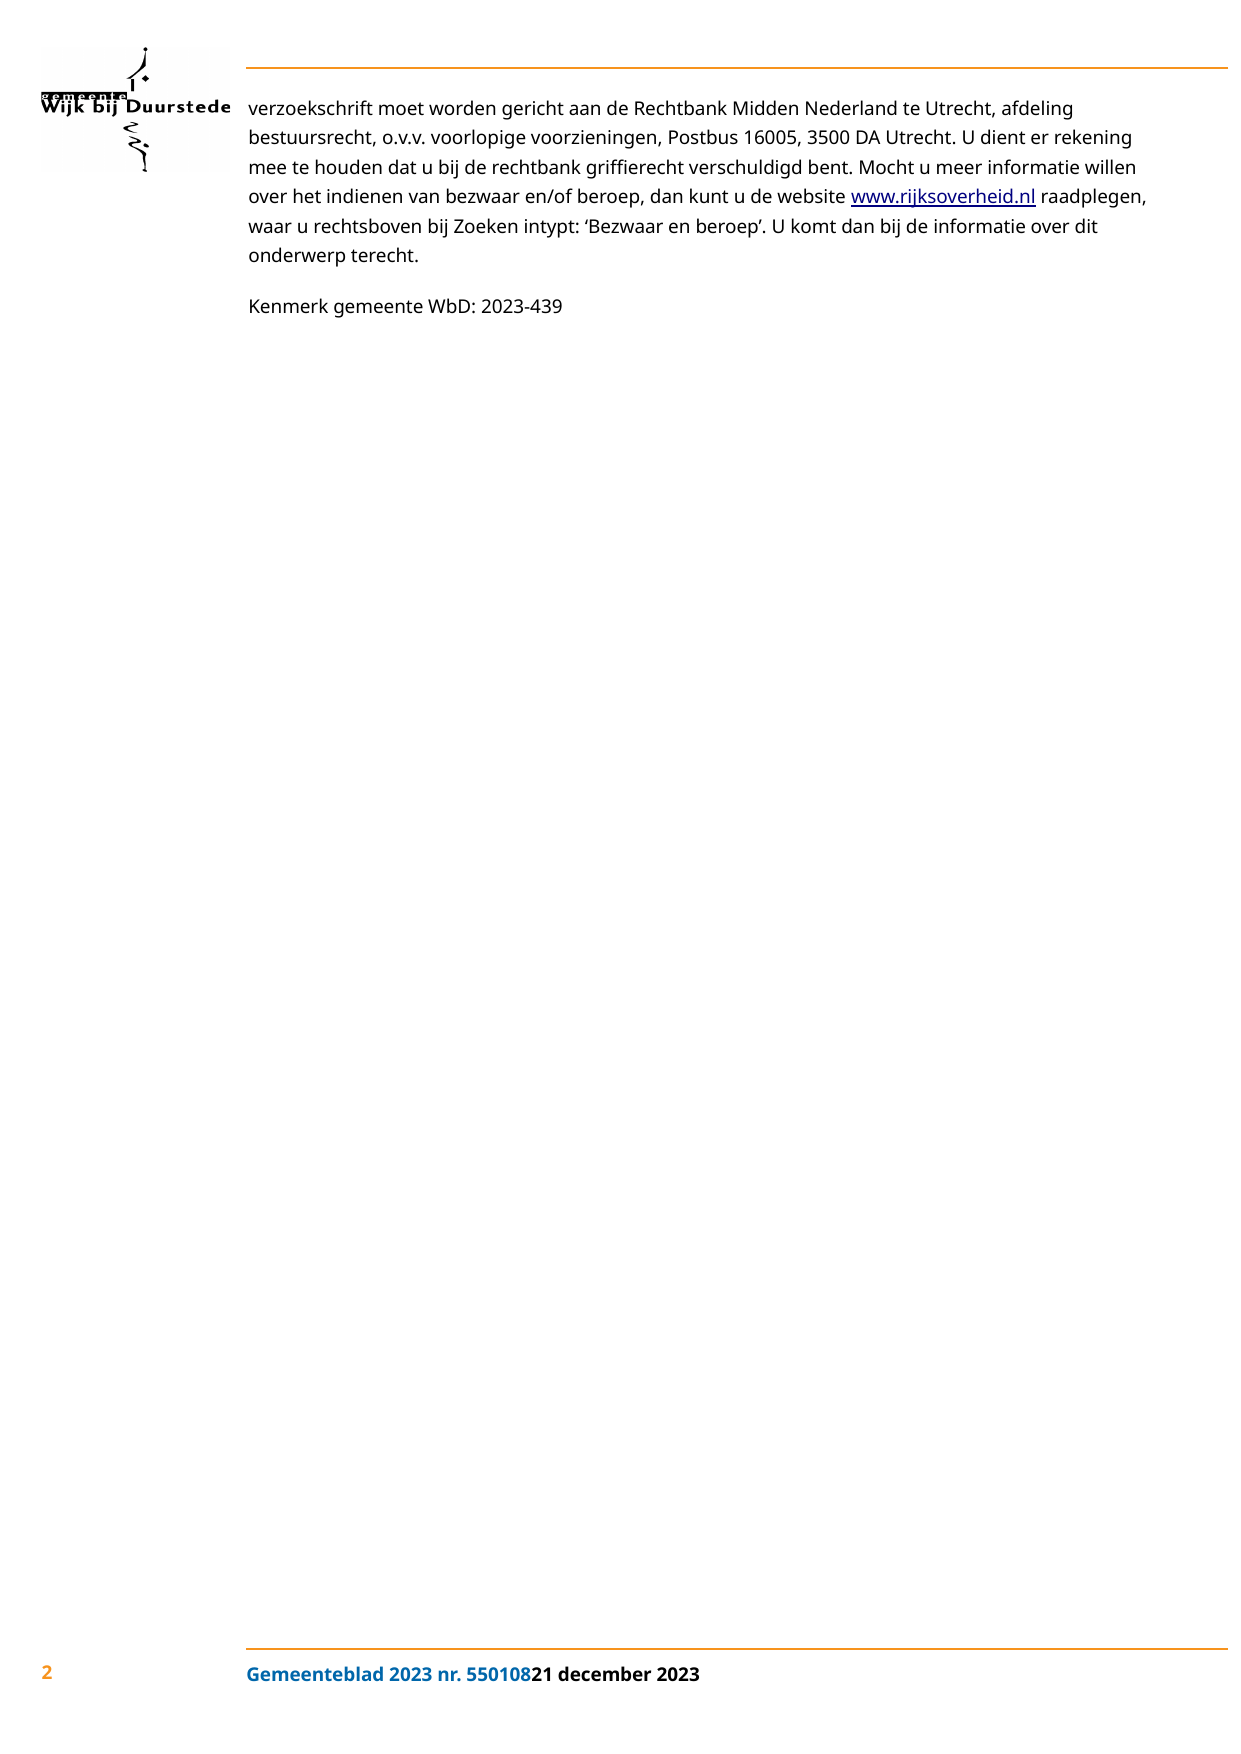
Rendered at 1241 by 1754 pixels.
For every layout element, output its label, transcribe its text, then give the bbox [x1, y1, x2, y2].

text verzoekschrift moet worden gericht aan de Rechtbank Midden Nederland te Utrecht, afdeling bestuursrecht, o.v.v. voorlopige voorzieningen, Postbus 16005, 3500 DA Utrecht. U dient er rekening mee te houden dat u bij de rechtbank griffierecht verschuldigd bent. Mocht u meer informatie willen over het indienen van bezwaar en/of beroep, dan kunt u de website www.rijksoverheid.nl raadplegen, waar u rechtsboven bij Zoeken intypt: ‘Bezwaar en beroep’. U komt dan bij de informatie over dit onderwerp terecht. [248, 95, 1152, 268]
picture [41, 47, 231, 172]
text Kenmerk gemeente WbD: 2023-439 [248, 293, 1152, 319]
